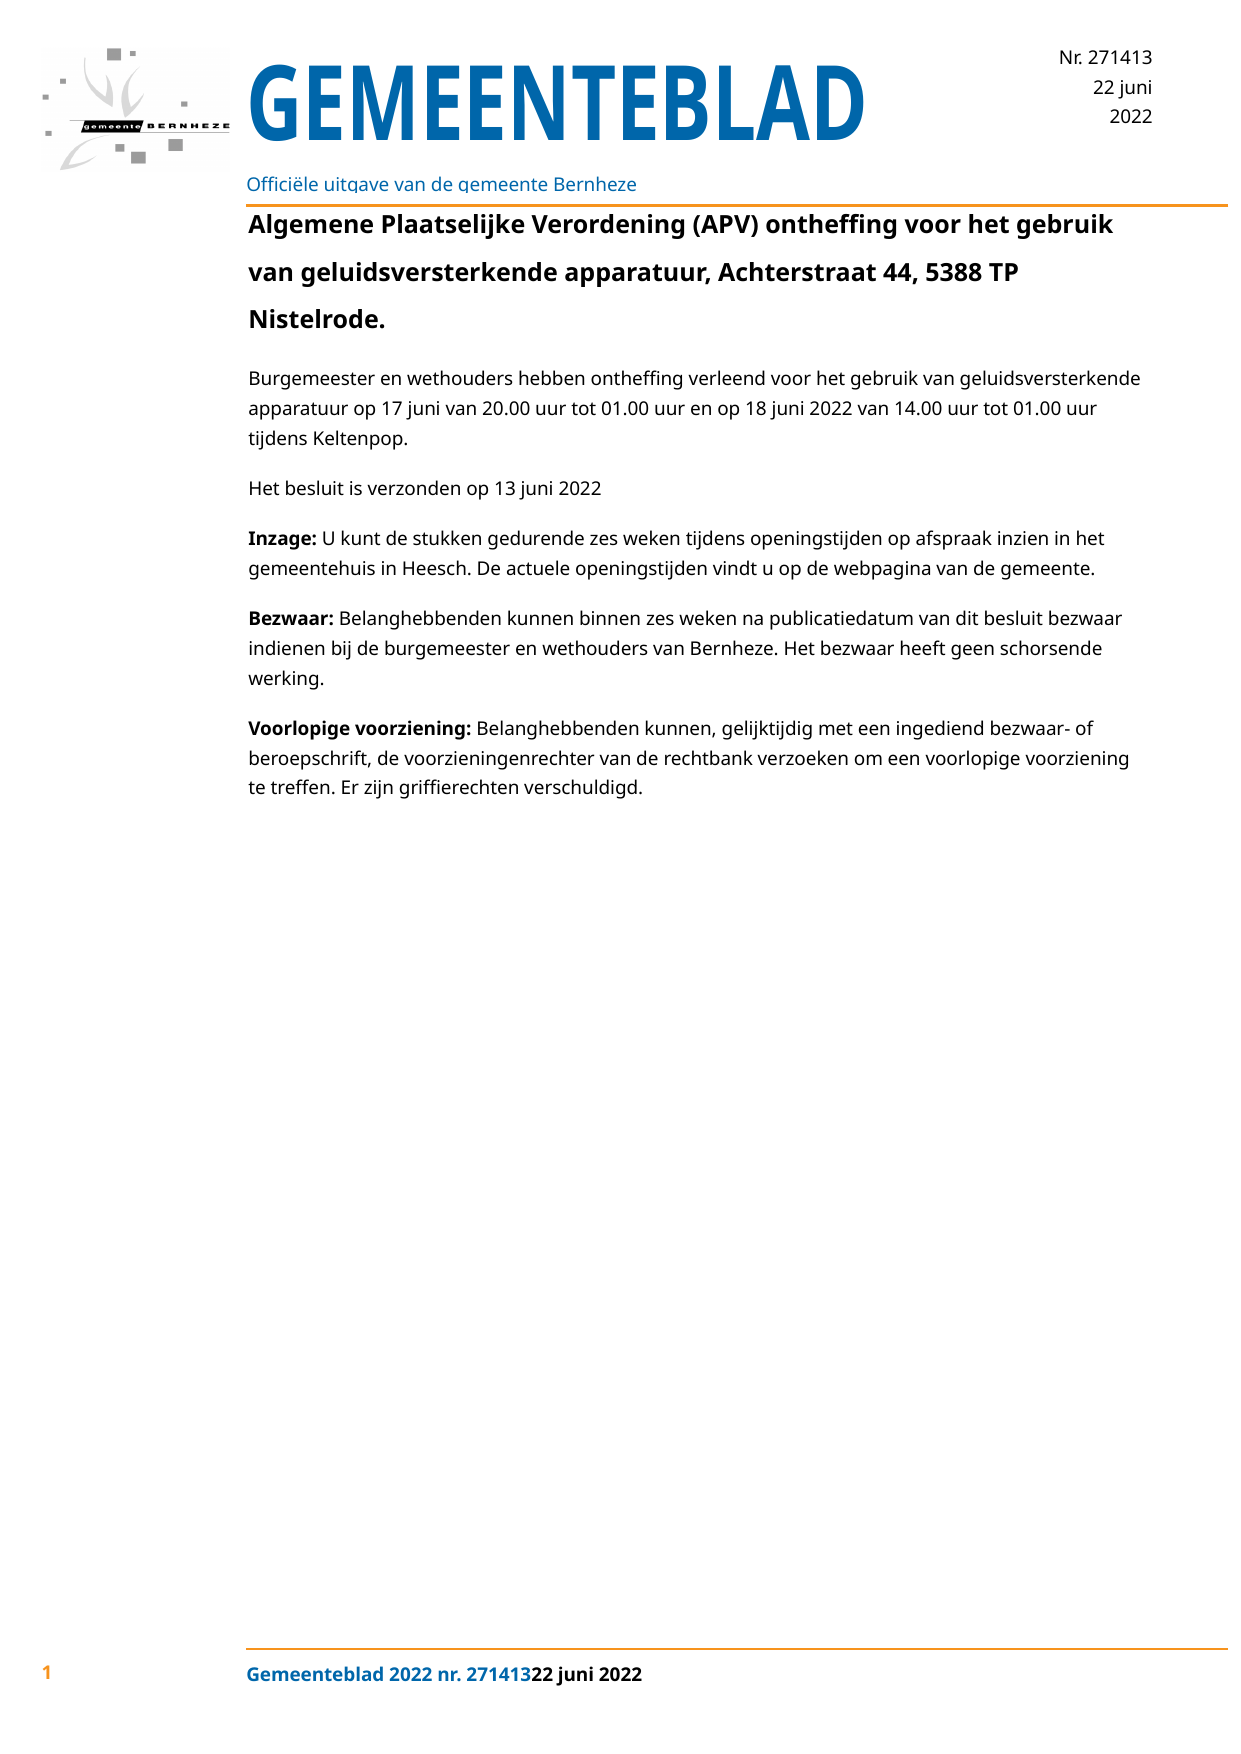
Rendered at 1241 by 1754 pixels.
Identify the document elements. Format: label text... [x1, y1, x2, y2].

text Algemene Plaatselijke Verordening (APV) ontheffing voor het gebruik van geluidsversterkende apparatuur, Achterstraat 44, 5388 TP Nistelrode. [248, 207, 1152, 336]
text Inzage: U kunt de stukken gedurende zes weken tijdens openingstijden op afspraak inzien in het gemeentehuis in Heesch. De actuele openingstijden vindt u op de webpagina van de gemeente. [248, 526, 1152, 581]
text Burgemeester en wethouders hebben ontheffing verleend voor het gebruik van geluidsversterkende apparatuur op 17 juni van 20.00 uur tot 01.00 uur en op 18 juni 2022 van 14.00 uur tot 01.00 uur tijdens Keltenpop. [248, 366, 1152, 450]
picture [41, 47, 231, 172]
text Bezwaar: Belanghebbenden kunnen binnen zes weken na publicatiedatum van dit besluit bezwaar indienen bij de burgemeester en wethouders van Bernheze. Het bezwaar heeft geen schorsende werking. [248, 606, 1152, 690]
text Het besluit is verzonden op 13 juni 2022 [248, 475, 1152, 501]
text Voorlopige voorziening: Belanghebbenden kunnen, gelijktijdig met een ingediend bezwaar- of beroepschrift, de voorzieningenrechter van de rechtbank verzoeken om een voorlopige voorziening te treffen. Er zijn griffierechten verschuldigd. [248, 715, 1152, 800]
